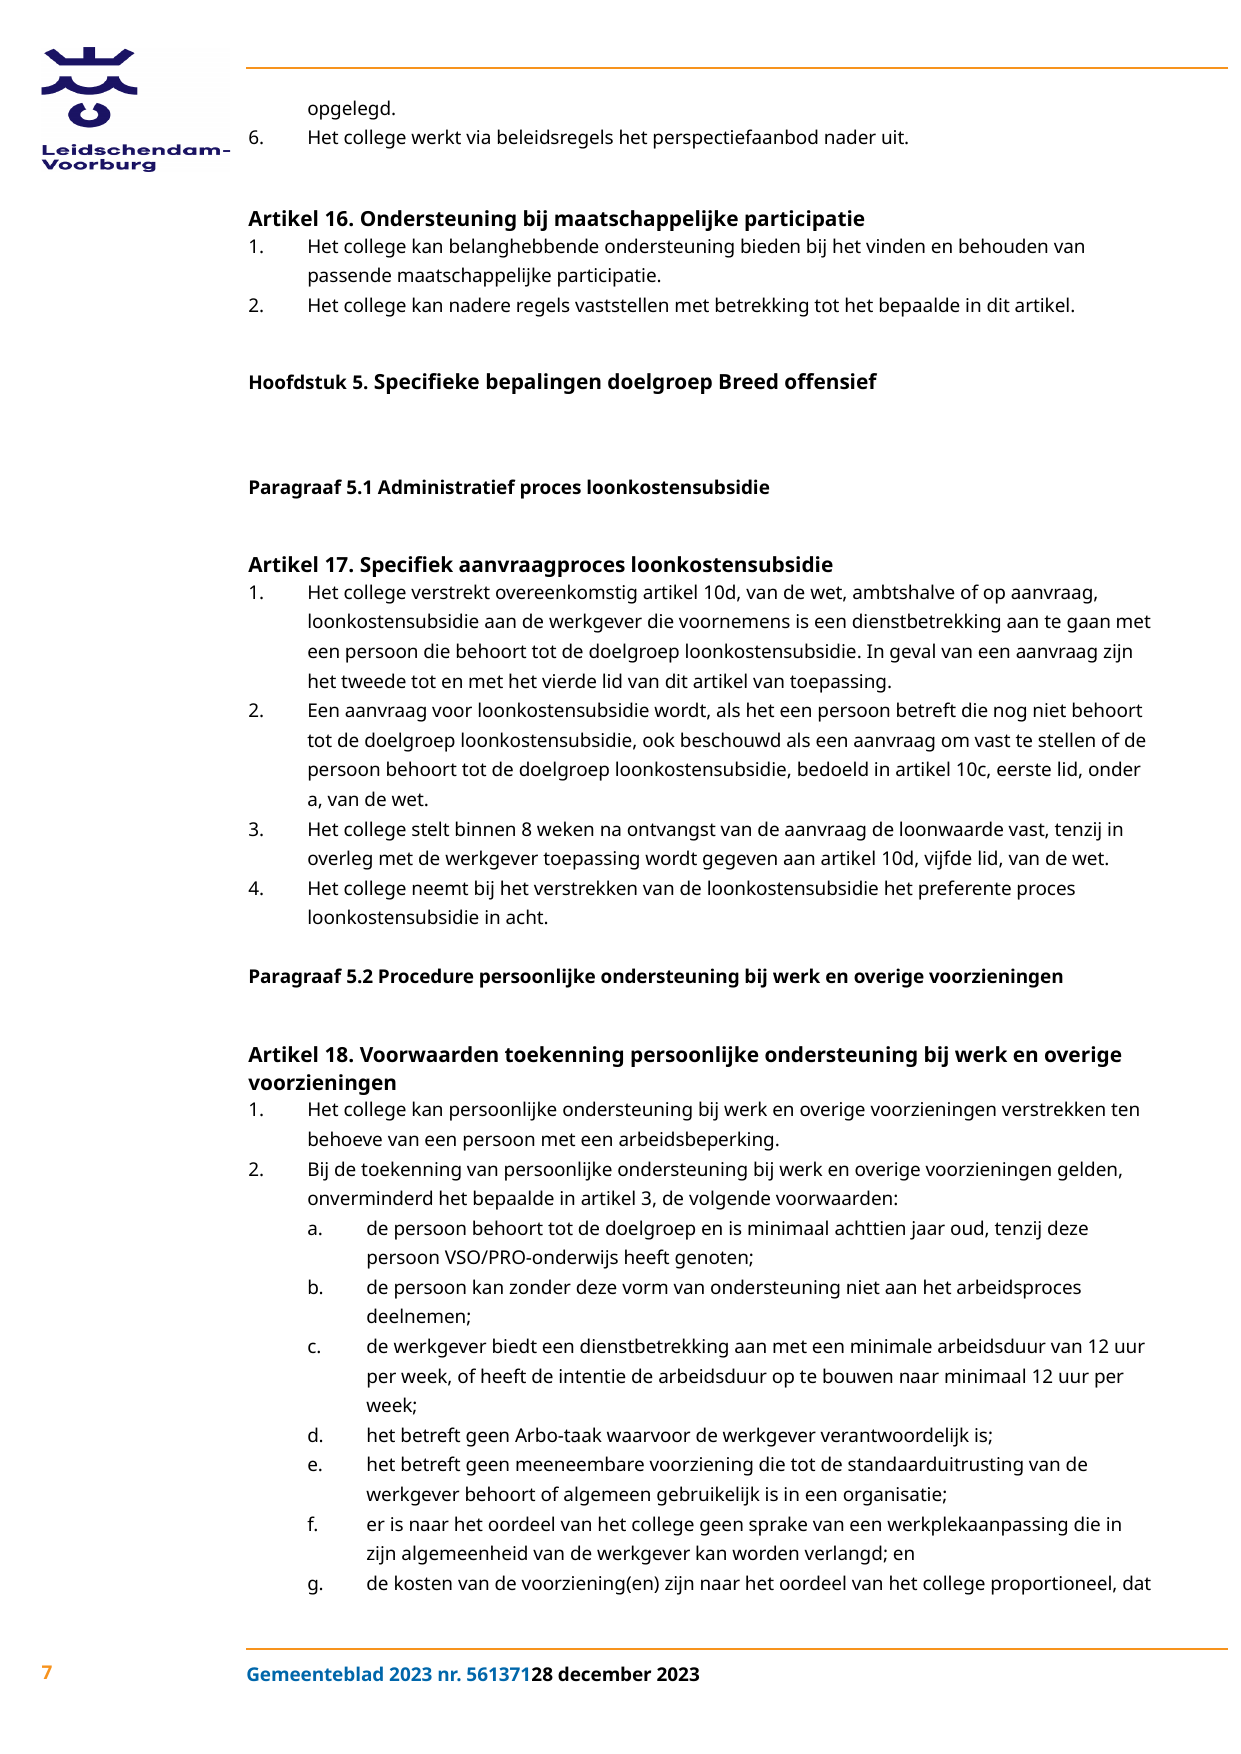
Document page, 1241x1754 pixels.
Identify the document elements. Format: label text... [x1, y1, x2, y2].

list de kosten van de voorziening(en) zijn naar het oordeel van het college proportioneel, dat [307, 1570, 1152, 1596]
text Artikel 17. Specifiek aanvraagproces loonkostensubsidie [248, 551, 1152, 579]
list de werkgever biedt een dienstbetrekking aan met een minimale arbeidsduur van 12 uur per week, of heeft de intentie de arbeidsduur op te bouwen naar minimaal 12 uur per week; [307, 1333, 1152, 1418]
text Artikel 16. Ondersteuning bij maatschappelijke participatie [248, 204, 1152, 233]
list opgelegd. [248, 95, 1152, 121]
list Het college verstrekt overeenkomstig artikel 10d, van de wet, ambtshalve of op aanvraag, loonkostensubsidie aan de werkgever die voornemens is een dienstbetrekking aan te gaan met een persoon die behoort tot de doelgroep loonkostensubsidie. In geval van een aanvraag zijn het tweede tot en met het vierde lid van dit artikel van toepassing. [248, 579, 1152, 693]
list Het college kan nadere regels vaststellen met betrekking tot het bepaalde in dit artikel. [248, 292, 1152, 318]
list Een aanvraag voor loonkostensubsidie wordt, als het een persoon betreft die nog niet behoort tot de doelgroep loonkostensubsidie, ook beschouwd als een aanvraag om vast te stellen of de persoon behoort tot de doelgroep loonkostensubsidie, bedoeld in artikel 10c, eerste lid, onder a, van de wet. [248, 697, 1152, 812]
list de persoon behoort tot de doelgroep en is minimaal achttien jaar oud, tenzij deze persoon VSO/PRO-onderwijs heeft genoten; [307, 1215, 1152, 1270]
list Het college stelt binnen 8 weken na ontvangst van de aanvraag de loonwaarde vast, tenzij in overleg met de werkgever toepassing wordt gegeven aan artikel 10d, vijfde lid, van de wet. [248, 816, 1152, 871]
list er is naar het oordeel van het college geen sprake van een werkplekaanpassing die in zijn algemeenheid van de werkgever kan worden verlangd; en [307, 1511, 1152, 1566]
list Het college neemt bij het verstrekken van de loonkostensubsidie het preferente proces loonkostensubsidie in acht. [248, 875, 1152, 930]
list het betreft geen meeneembare voorziening die tot de standaarduitrusting van de werkgever behoort of algemeen gebruikelijk is in een organisatie; [307, 1452, 1152, 1507]
text Paragraaf 5.1 Administratief proces loonkostensubsidie [248, 474, 1152, 500]
text Artikel 18. Voorwaarden toekenning persoonlijke ondersteuning bij werk en overige voorzieningen [248, 1040, 1152, 1097]
list Bij de toekenning van persoonlijke ondersteuning bij werk en overige voorzieningen gelden, onverminderd het bepaalde in artikel 3, de volgende voorwaarden: [248, 1156, 1152, 1211]
list Het college kan persoonlijke ondersteuning bij werk en overige voorzieningen verstrekken ten behoeve van een persoon met een arbeidsbeperking. [248, 1097, 1152, 1152]
list Het college werkt via beleidsregels het perspectiefaanbod nader uit. [248, 124, 1152, 150]
text Hoofdstuk 5. Specifieke bepalingen doelgroep Breed offensief [248, 367, 1152, 396]
list het betreft geen Arbo-taak waarvoor de werkgever verantwoordelijk is; [307, 1422, 1152, 1448]
list de persoon kan zonder deze vorm van ondersteuning niet aan het arbeidsproces deelnemen; [307, 1274, 1152, 1329]
text Paragraaf 5.2 Procedure persoonlijke ondersteuning bij werk en overige voorzieningen [248, 964, 1152, 989]
picture [41, 47, 231, 172]
list Het college kan belanghebbende ondersteuning bieden bij het vinden en behouden van passende maatschappelijke participatie. [248, 233, 1152, 288]
